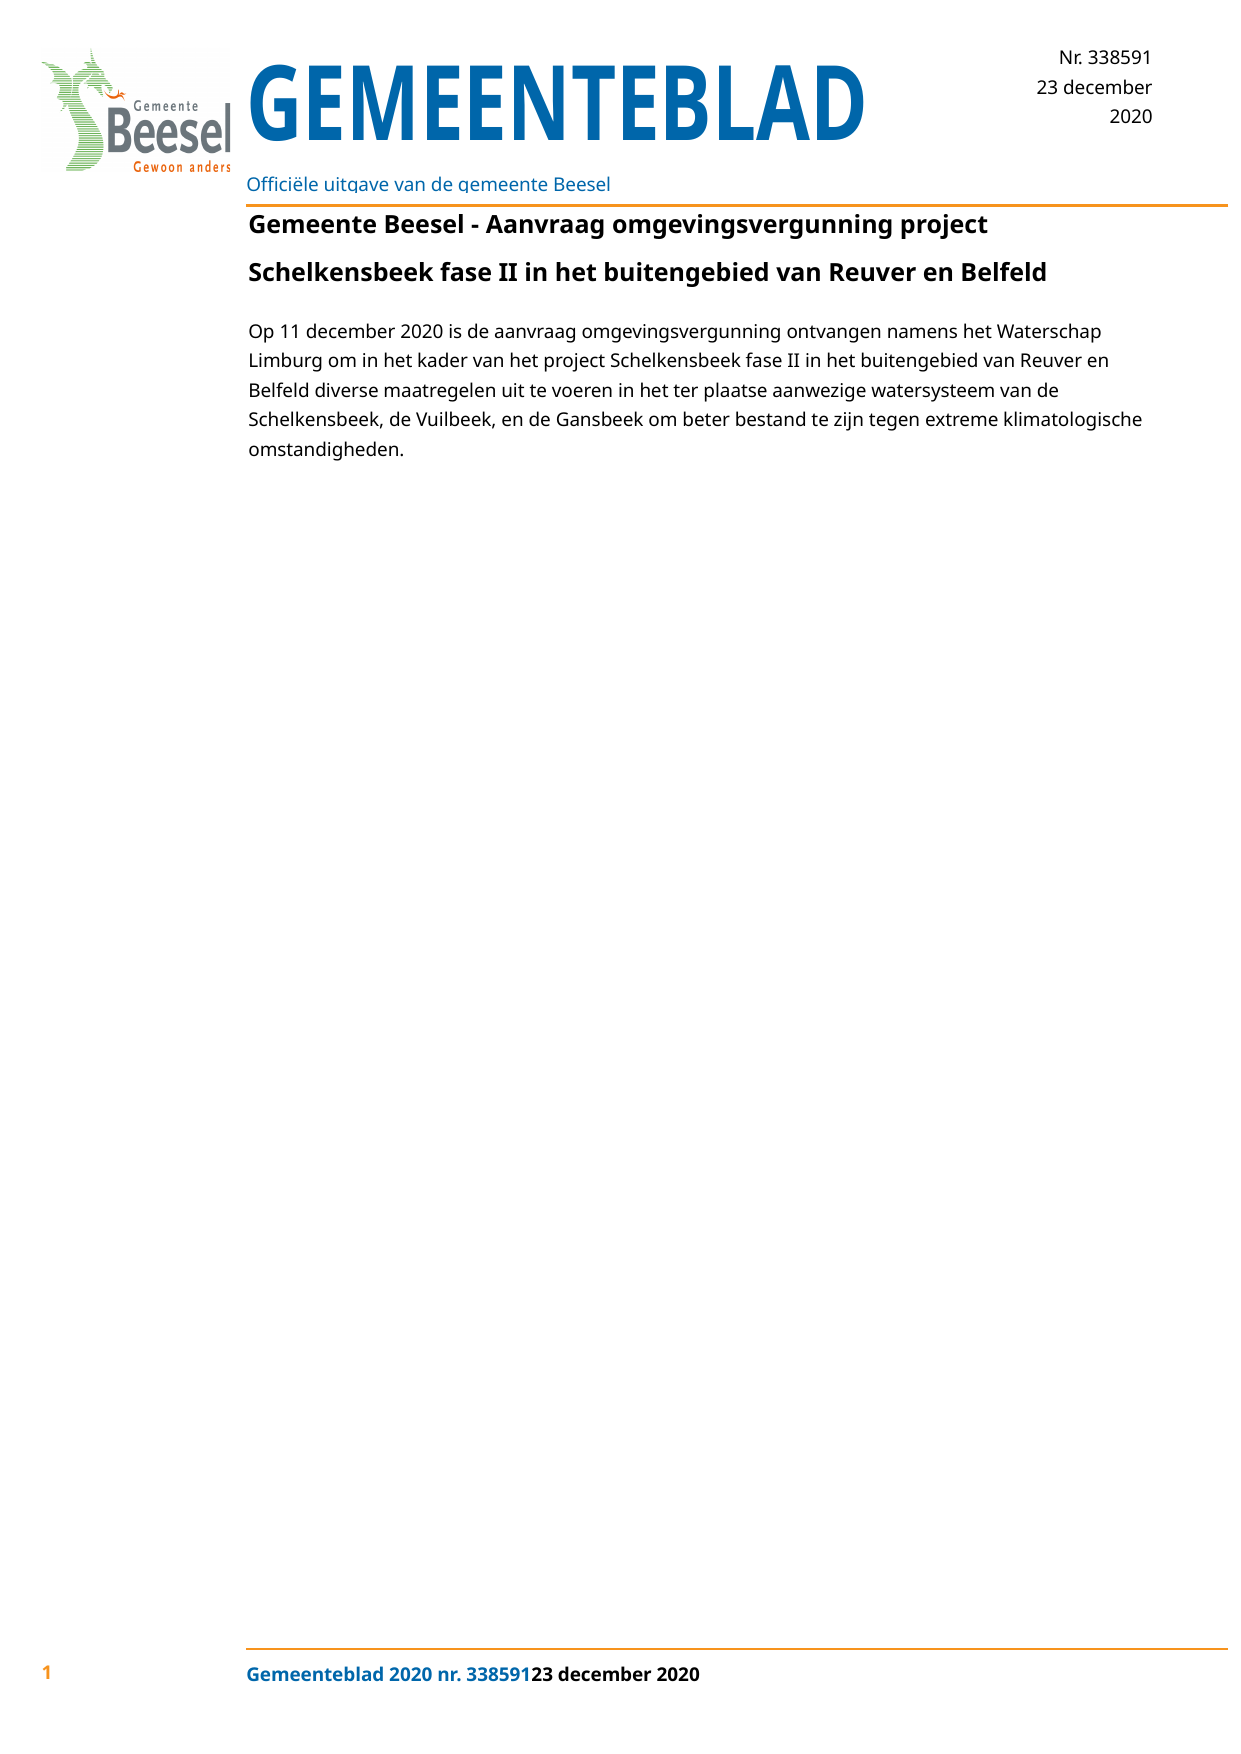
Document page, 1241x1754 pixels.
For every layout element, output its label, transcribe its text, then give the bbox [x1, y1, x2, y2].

picture [41, 47, 231, 172]
text Op 11 december 2020 is de aanvraag omgevingsvergunning ontvangen namens het Waterschap Limburg om in het kader van het project Schelkensbeek fase II in het buitengebied van Reuver en Belfeld diverse maatregelen uit te voeren in het ter plaatse aanwezige watersysteem van de Schelkensbeek, de Vuilbeek, en de Gansbeek om beter bestand te zijn tegen extreme klimatologische omstandigheden. [248, 318, 1152, 462]
text Gemeente Beesel - Aanvraag omgevingsvergunning project Schelkensbeek fase II in het buitengebied van Reuver en Belfeld [248, 207, 1152, 288]
